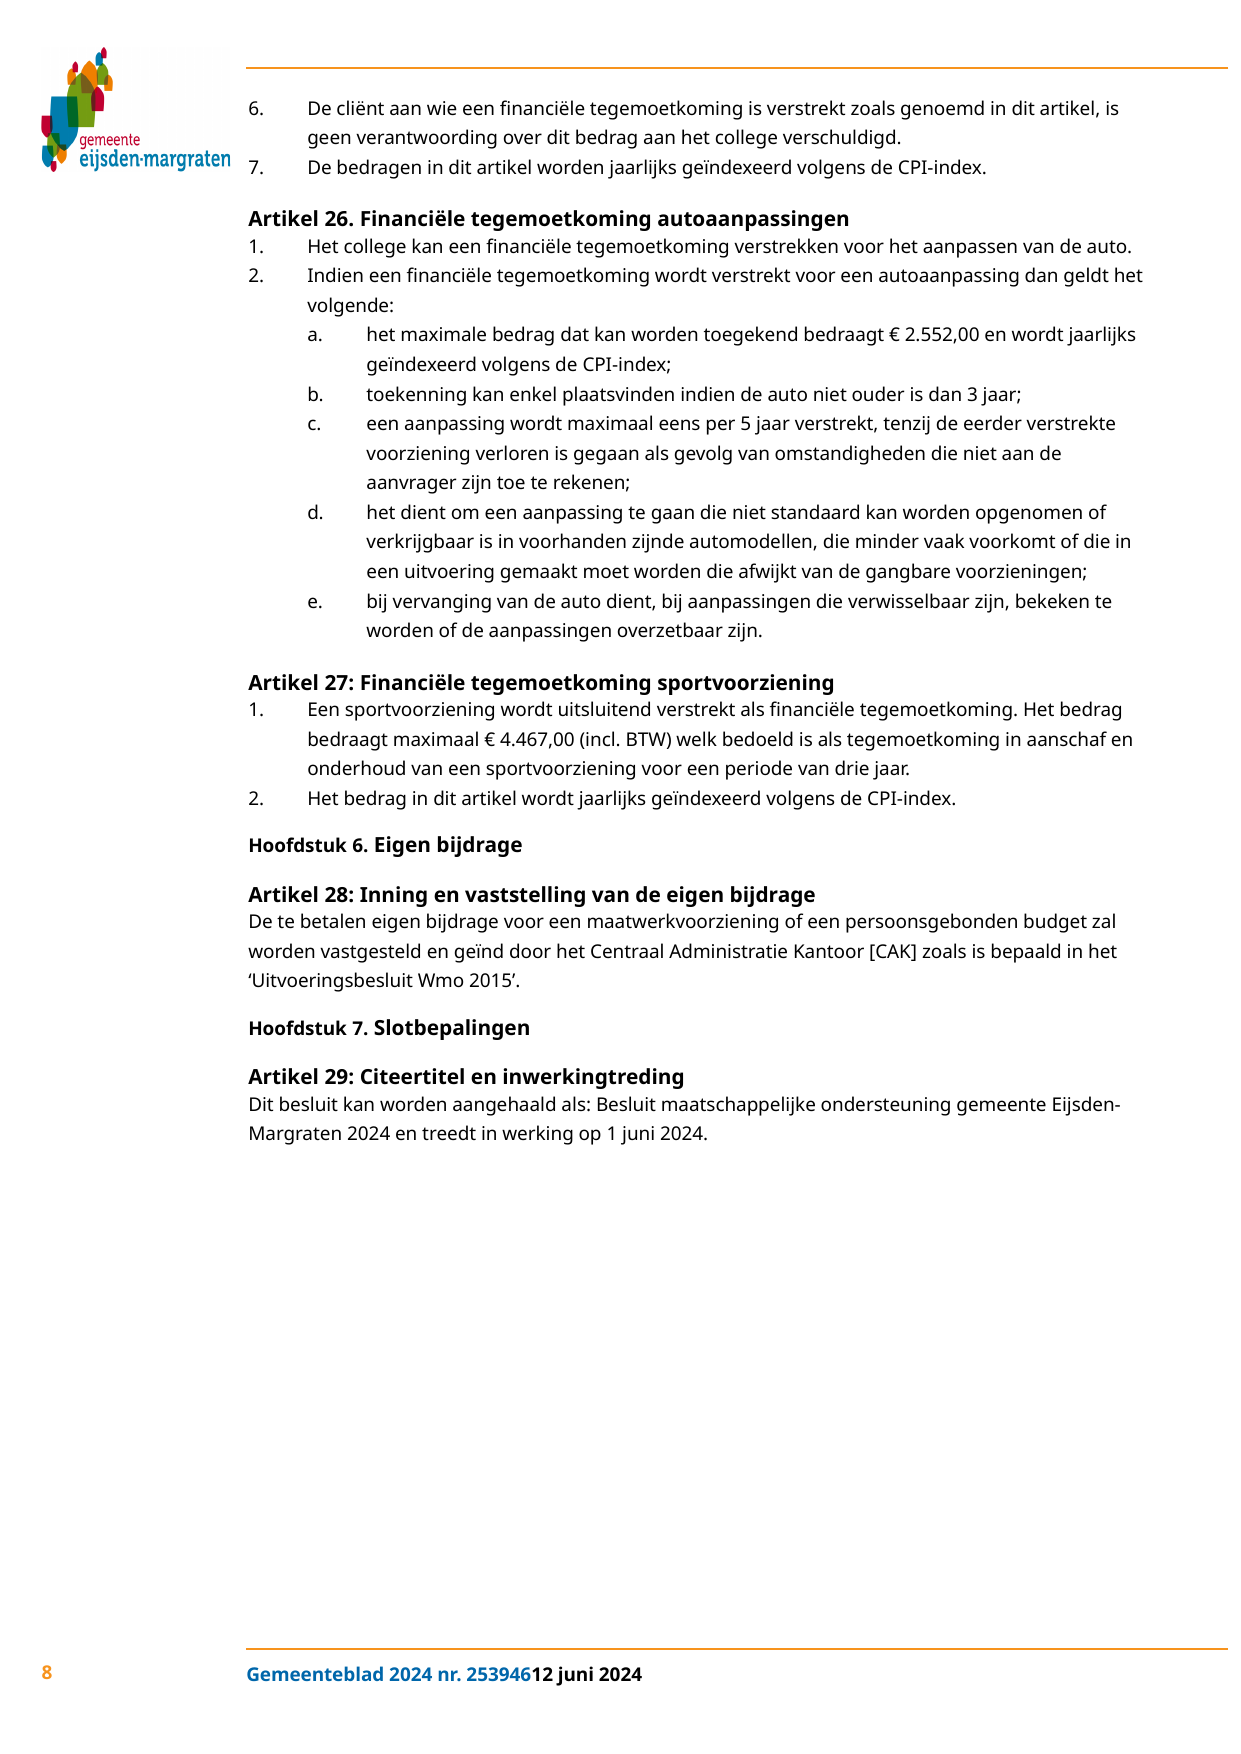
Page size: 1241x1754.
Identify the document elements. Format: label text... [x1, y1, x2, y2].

text Artikel 26. Financiële tegemoetkoming autoaanpassingen [248, 204, 1152, 233]
list Het college kan een financiële tegemoetkoming verstrekken voor het aanpassen van de auto. [248, 233, 1152, 258]
text Artikel 28: Inning en vaststelling van de eigen bijdrage [248, 880, 1152, 908]
text De te betalen eigen bijdrage voor een maatwerkvoorziening of een persoonsgebonden budget zal worden vastgesteld en geïnd door het Centraal Administratie Kantoor [CAK] zoals is bepaald in het ‘Uitvoeringsbesluit Wmo 2015’. [248, 908, 1152, 993]
list een aanpassing wordt maximaal eens per 5 jaar verstrekt, tenzij de eerder verstrekte voorziening verloren is gegaan als gevolg van omstandigheden die niet aan de aanvrager zijn toe te rekenen; [307, 410, 1152, 495]
list bij vervanging van de auto dient, bij aanpassingen die verwisselbaar zijn, bekeken te worden of de aanpassingen overzetbaar zijn. [307, 588, 1152, 643]
list het maximale bedrag dat kan worden toegekend bedraagt € 2.552,00 en wordt jaarlijks geïndexeerd volgens de CPI-index; [307, 322, 1152, 377]
list De bedragen in dit artikel worden jaarlijks geïndexeerd volgens de CPI-index. [248, 154, 1152, 180]
text Artikel 29: Citeertitel en inwerkingtreding [248, 1062, 1152, 1091]
text Artikel 27: Financiële tegemoetkoming sportvoorziening [248, 668, 1152, 696]
list het dient om een aanpassing te gaan die niet standaard kan worden opgenomen of verkrijgbaar is in voorhanden zijnde automodellen, die minder vaak voorkomt of die in een uitvoering gemaakt moet worden die afwijkt van de gangbare voorzieningen; [307, 499, 1152, 584]
text Dit besluit kan worden aangehaald als: Besluit maatschappelijke ondersteuning gemeente Eijsden-Margraten 2024 en treedt in werking op 1 juni 2024. [248, 1091, 1152, 1146]
text Hoofdstuk 6. Eigen bijdrage [248, 831, 1152, 859]
list De cliënt aan wie een financiële tegemoetkoming is verstrekt zoals genoemd in dit artikel, is geen verantwoording over dit bedrag aan het college verschuldigd. [248, 95, 1152, 150]
picture [41, 47, 231, 172]
list toekenning kan enkel plaatsvinden indien de auto niet ouder is dan 3 jaar; [307, 381, 1152, 406]
list Indien een financiële tegemoetkoming wordt verstrekt voor een autoaanpassing dan geldt het volgende: [248, 262, 1152, 318]
text Hoofdstuk 7. Slotbepalingen [248, 1013, 1152, 1042]
list Het bedrag in dit artikel wordt jaarlijks geïndexeerd volgens de CPI-index. [248, 785, 1152, 811]
list Een sportvoorziening wordt uitsluitend verstrekt als financiële tegemoetkoming. Het bedrag bedraagt maximaal € 4.467,00 (incl. BTW) welk bedoeld is als tegemoetkoming in aanschaf en onderhoud van een sportvoorziening voor een periode van drie jaar. [248, 696, 1152, 781]
